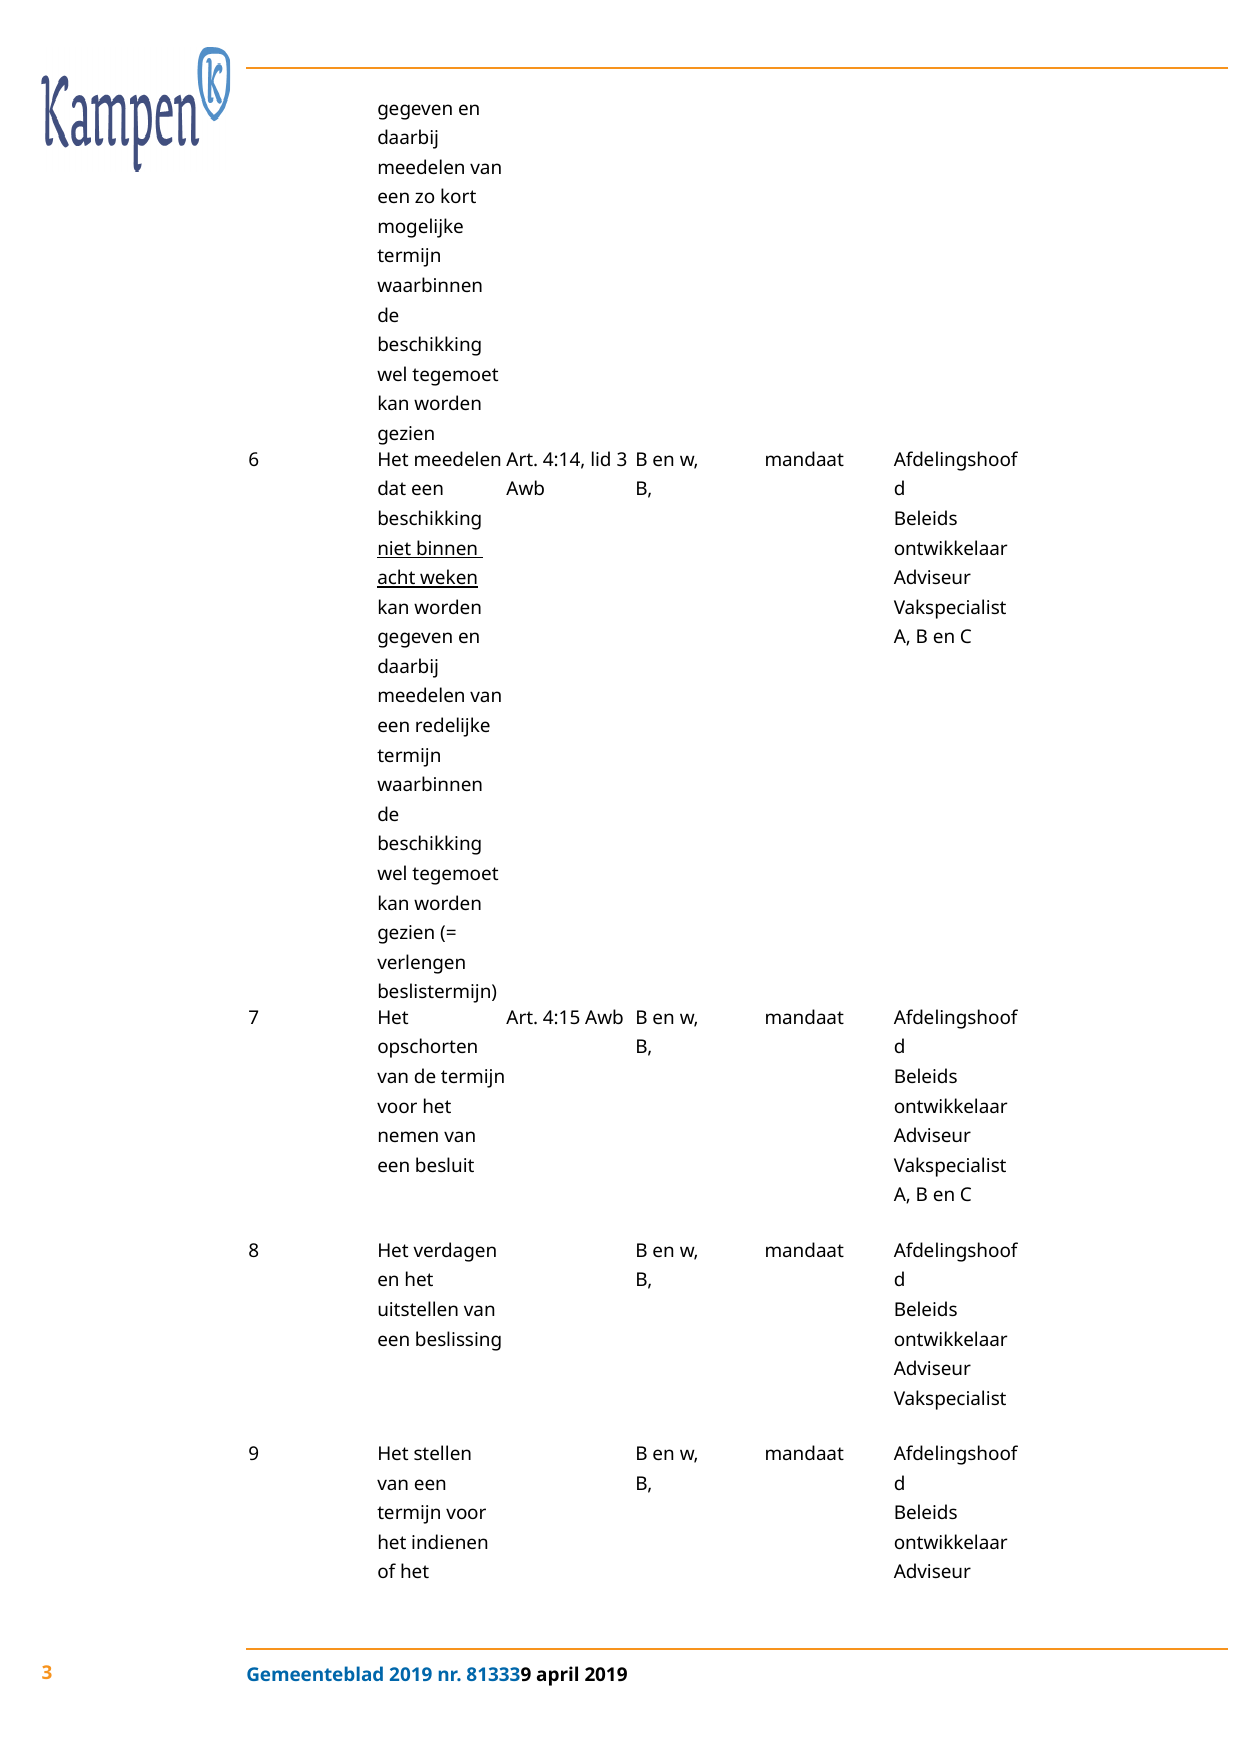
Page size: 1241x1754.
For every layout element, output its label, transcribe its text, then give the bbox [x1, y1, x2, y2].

table_cell [506, 1237, 635, 1440]
table_cell Het meedelen dat een beschikking niet binnen acht weken kan worden gegeven en daarbij meedelen van een redelijke termijn waarbinnen de beschikking wel tegemoet kan worden gezien (= verlengen beslistermijn) [377, 446, 506, 1004]
table_cell Het stellen van een termijn voor het indienen of het [377, 1440, 506, 1584]
table_cell mandaat [764, 1237, 893, 1440]
table_cell Afdelingshoofd Beleids ontwikkelaar Adviseur [894, 1440, 1022, 1584]
table_cell Het opschorten van de termijn voor het nemen van een besluit [377, 1004, 506, 1237]
table_cell mandaat [764, 1004, 893, 1237]
table_cell Art. 4:15 Awb [506, 1004, 635, 1237]
table_cell B en w, B, [635, 446, 764, 1004]
table_cell [1023, 1004, 1152, 1237]
table_cell [894, 95, 1022, 446]
table_cell 8 [248, 1237, 377, 1440]
table_cell [506, 1440, 635, 1584]
table_cell Het verdagen en het uitstellen van een beslissing [377, 1237, 506, 1440]
picture [41, 47, 231, 172]
table_cell Afdelingshoofd Beleids ontwikkelaar Adviseur Vakspecialist A, B en C [894, 446, 1022, 1004]
table_cell Afdelingshoofd Beleids ontwikkelaar Adviseur Vakspecialist A, B en C [894, 1004, 1022, 1237]
table_cell 7 [248, 1004, 377, 1237]
table_cell [1023, 95, 1152, 446]
table_cell B en w, B, [635, 1237, 764, 1440]
table_cell [506, 95, 635, 446]
table_cell B en w, B, [635, 1004, 764, 1237]
table_cell mandaat [764, 1440, 893, 1584]
table_cell Art. 4:14, lid 3 Awb [506, 446, 635, 1004]
table_cell [635, 95, 764, 446]
table_cell [1023, 1237, 1152, 1440]
table_cell [764, 95, 893, 446]
table_cell 6 [248, 446, 377, 1004]
table_cell B en w, B, [635, 1440, 764, 1584]
table_cell [1023, 446, 1152, 1004]
table_cell 9 [248, 1440, 377, 1584]
table_cell [1023, 1440, 1152, 1584]
table_cell gegeven en daarbij meedelen van een zo kort mogelijke termijn waarbinnen de beschikking wel tegemoet kan worden gezien [377, 95, 506, 446]
table_cell mandaat [764, 446, 893, 1004]
table_cell Afdelingshoofd Beleids ontwikkelaar Adviseur Vakspecialist [894, 1237, 1022, 1440]
table_cell [248, 95, 377, 446]
